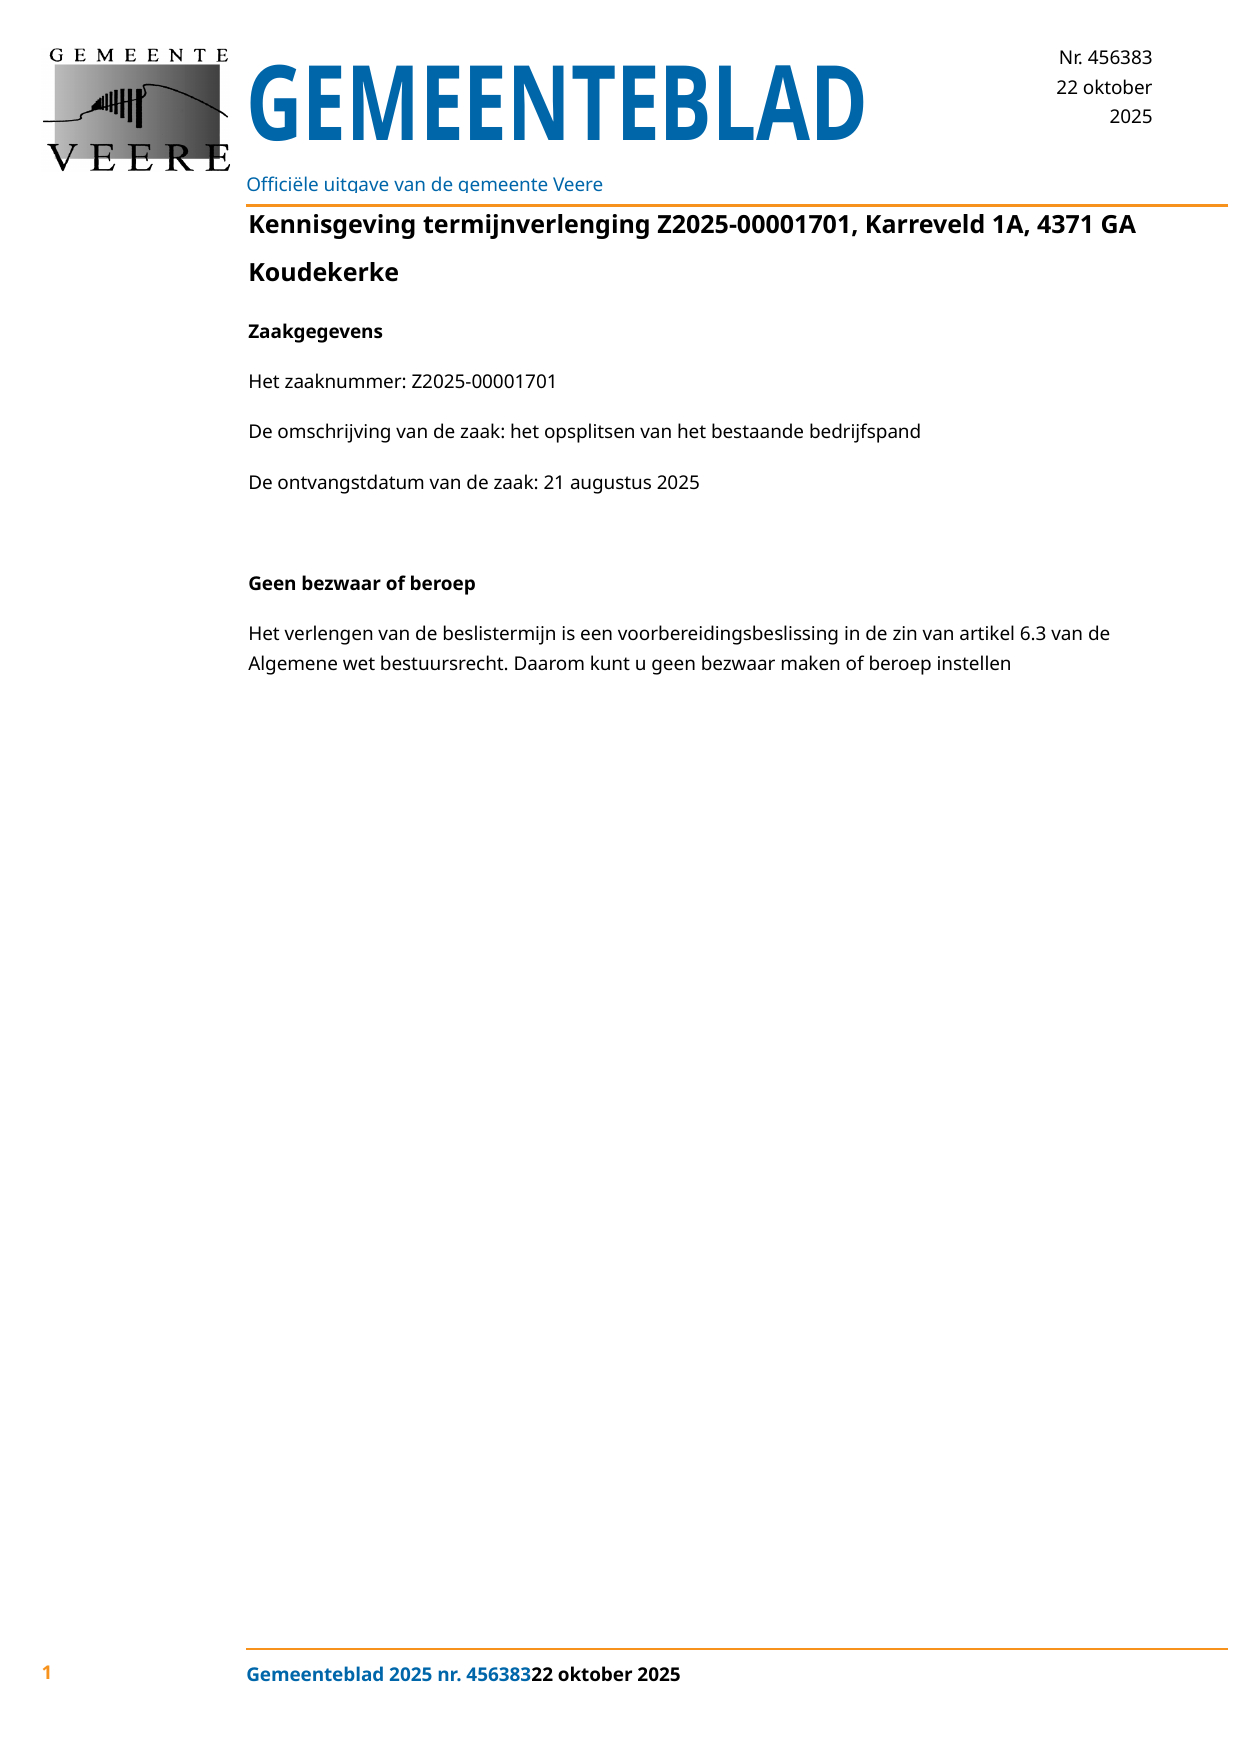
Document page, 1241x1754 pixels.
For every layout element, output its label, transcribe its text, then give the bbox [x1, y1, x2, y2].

text Het verlengen van de beslistermijn is een voorbereidingsbeslissing in de zin van artikel 6.3 van de Algemene wet bestuursrecht. Daarom kunt u geen bezwaar maken of beroep instellen [248, 620, 1152, 676]
text Kennisgeving termijnverlenging Z2025-00001701, Karreveld 1A, 4371 GA Koudekerke [248, 207, 1152, 288]
text Geen bezwaar of beroep [248, 570, 1152, 596]
text Het zaaknummer: Z2025-00001701 [248, 368, 1152, 394]
picture [41, 47, 231, 172]
text Zaakgegevens [248, 318, 1152, 344]
text De omschrijving van de zaak: het opsplitsen van het bestaande bedrijfspand [248, 419, 1152, 444]
text De ontvangstdatum van de zaak: 21 augustus 2025 [248, 469, 1152, 495]
